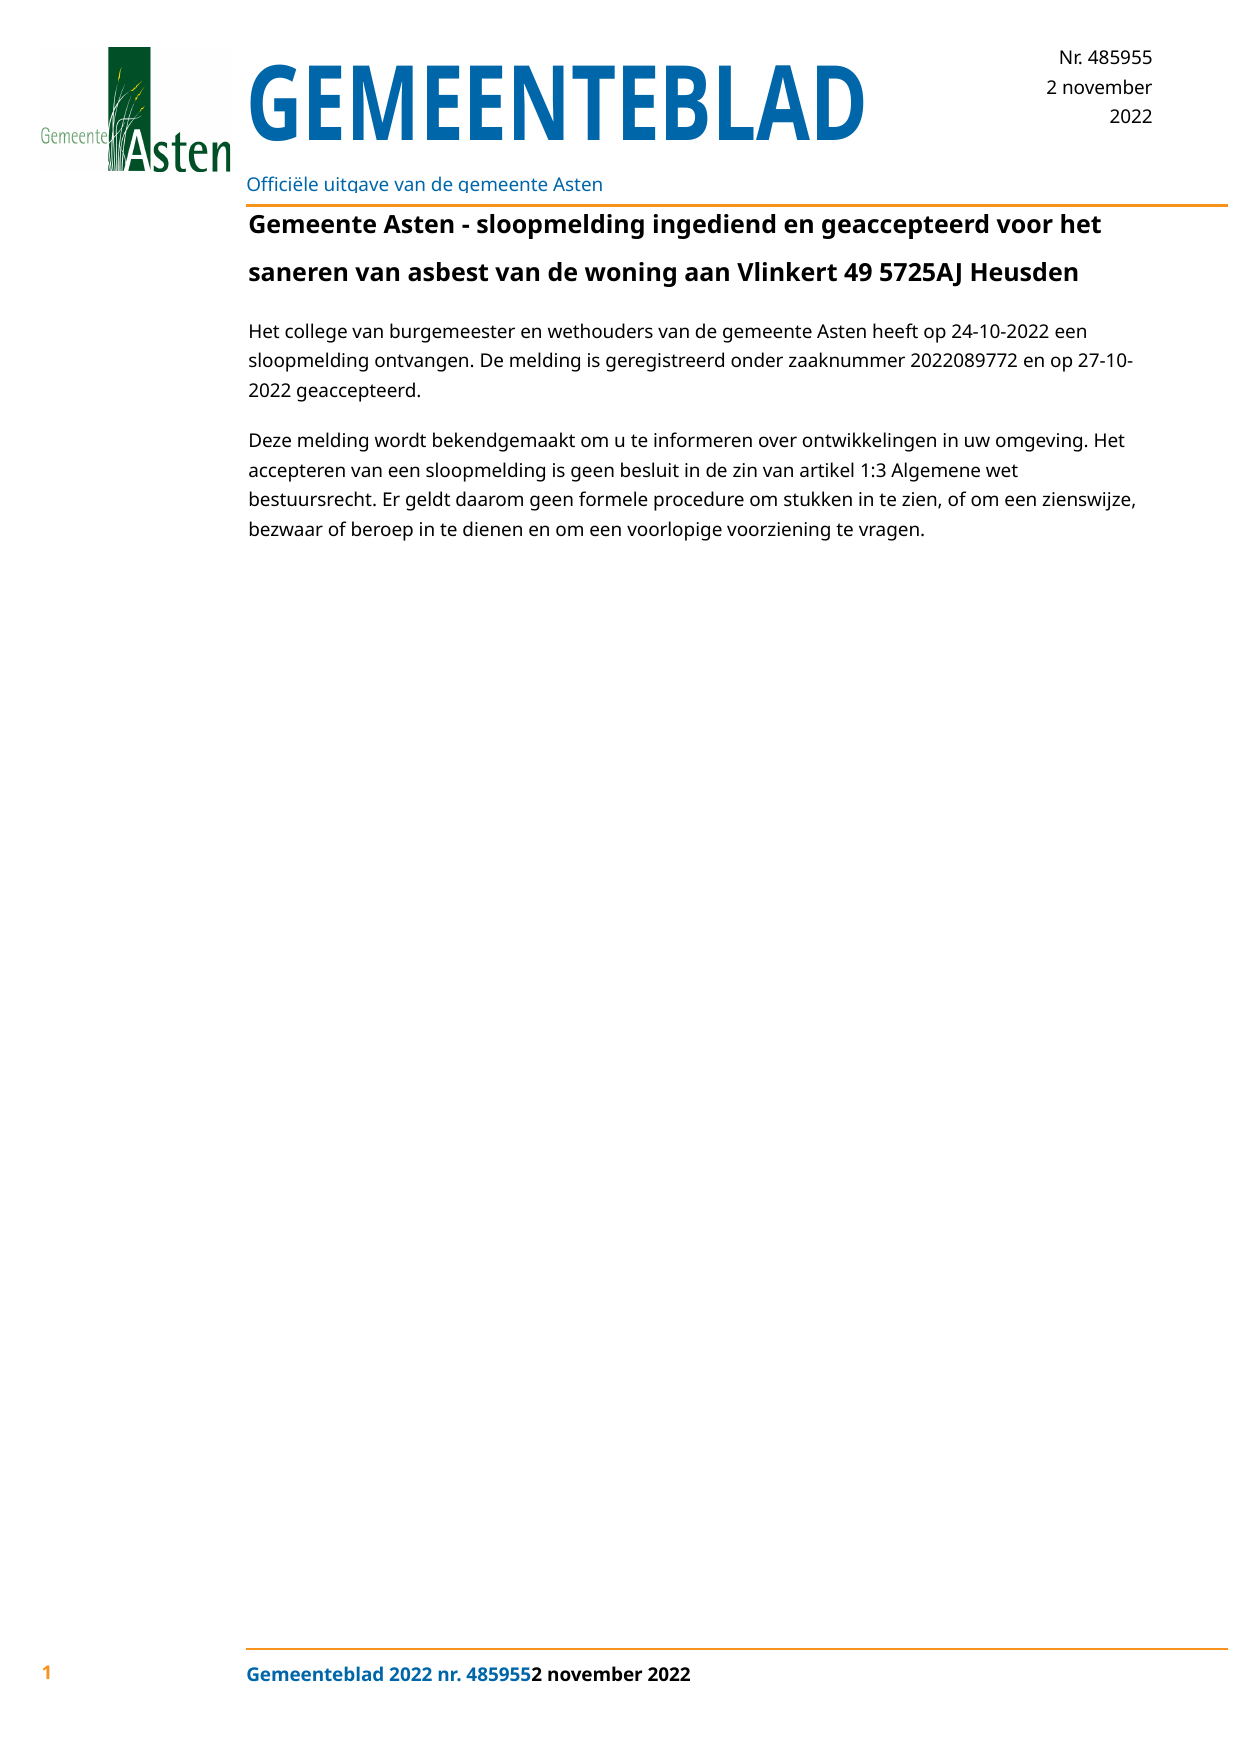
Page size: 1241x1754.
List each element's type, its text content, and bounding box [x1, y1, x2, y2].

text Deze melding wordt bekendgemaakt om u te informeren over ontwikkelingen in uw omgeving. Het accepteren van een sloopmelding is geen besluit in de zin van artikel 1:3 Algemene wet bestuursrecht. Er geldt daarom geen formele procedure om stukken in te zien, of om een zienswijze, bezwaar of beroep in te dienen en om een voorlopige voorziening te vragen. [248, 427, 1152, 542]
text Gemeente Asten - sloopmelding ingediend en geaccepteerd voor het saneren van asbest van de woning aan Vlinkert 49 5725AJ Heusden [248, 207, 1152, 288]
picture [41, 47, 231, 172]
text Het college van burgemeester en wethouders van de gemeente Asten heeft op 24-10-2022 een sloopmelding ontvangen. De melding is geregistreerd onder zaaknummer 2022089772 en op 27-10-2022 geaccepteerd. [248, 318, 1152, 403]
